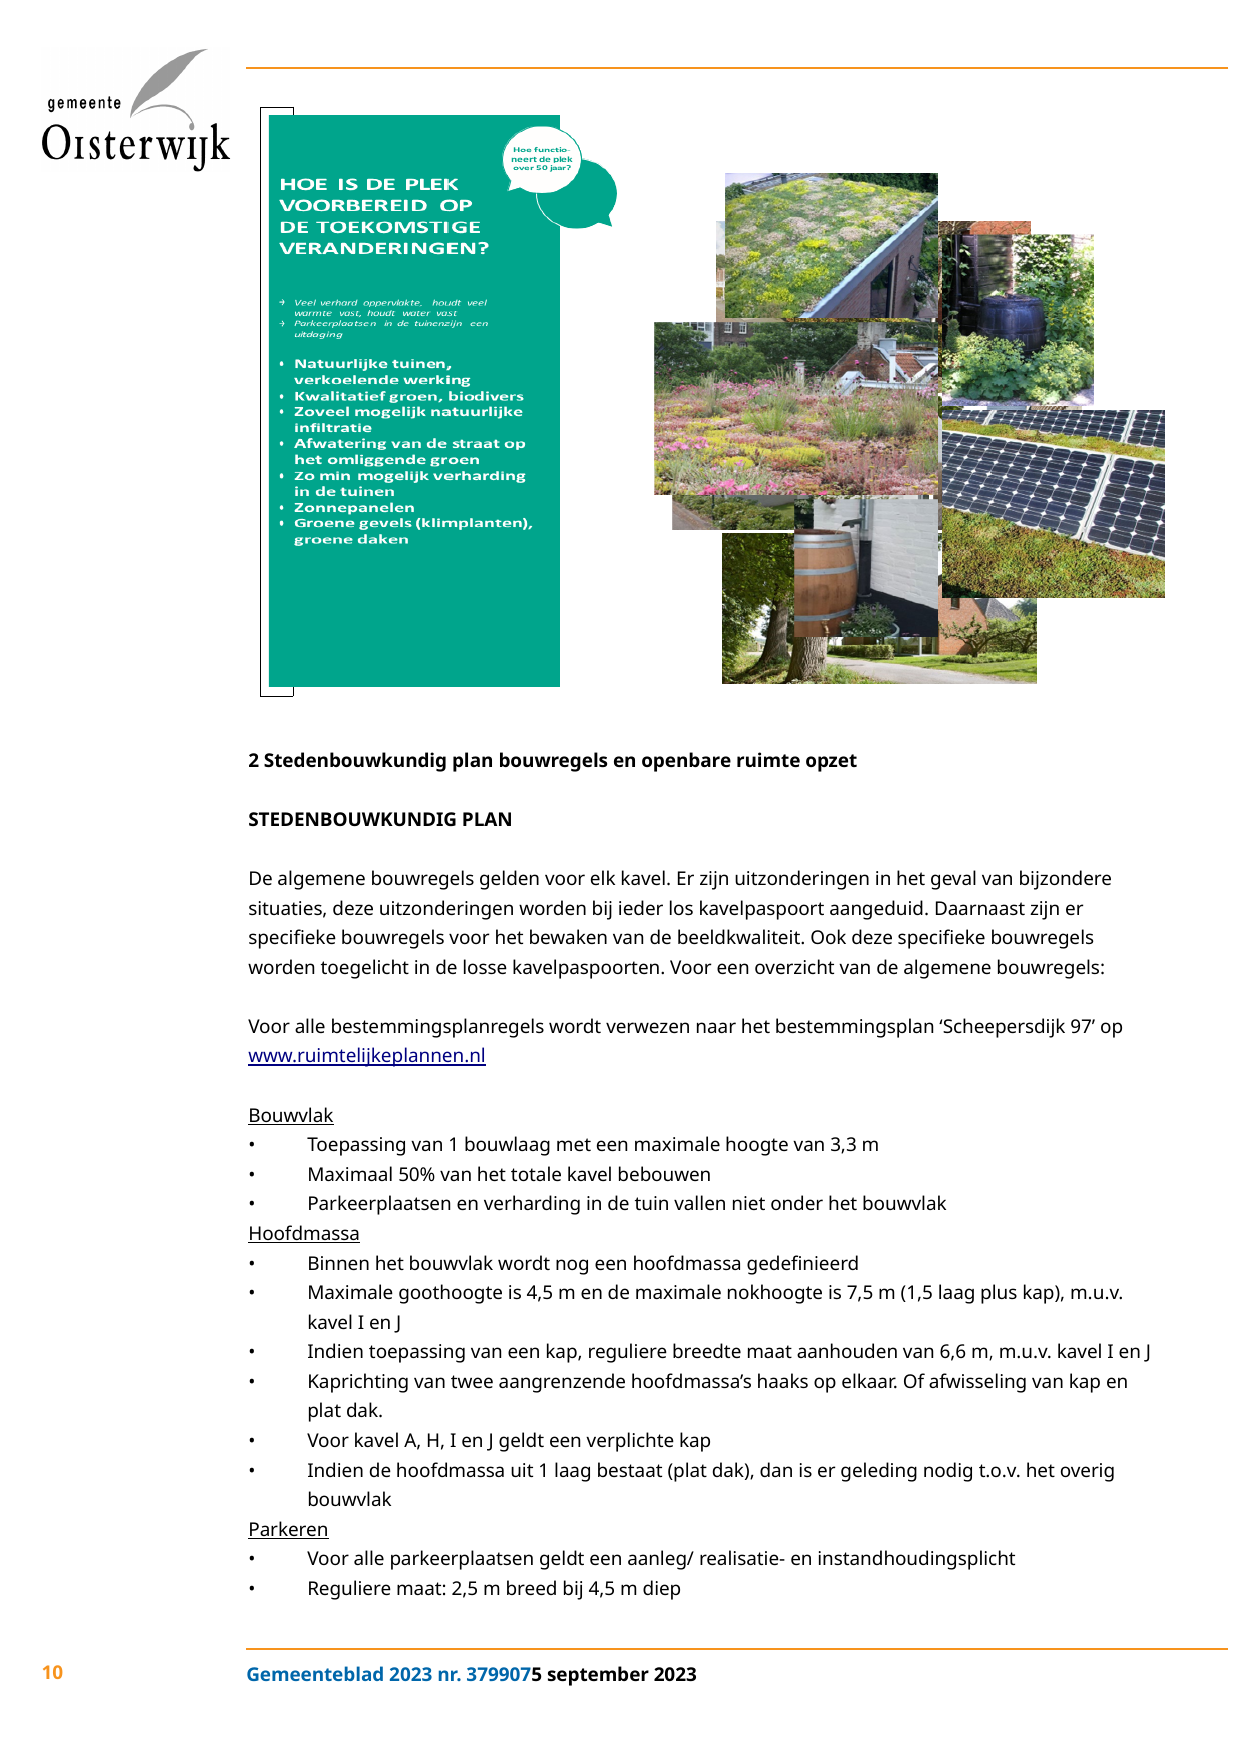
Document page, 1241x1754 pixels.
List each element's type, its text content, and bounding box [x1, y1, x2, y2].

text 2 Stedenbouwkundig plan bouwregels en openbare ruimte opzet [248, 747, 1152, 772]
list Parkeerplaatsen en verharding in de tuin vallen niet onder het bouwvlak [248, 1191, 1152, 1216]
list Indien toepassing van een kap, reguliere breedte maat aanhouden van 6,6 m, m.u.v. kavel I en J [248, 1338, 1152, 1364]
text Parkeren [248, 1516, 1152, 1542]
list Maximale goothoogte is 4,5 m en de maximale nokhoogte is 7,5 m (1,5 laag plus kap), m.u.v. kavel I en J [248, 1279, 1152, 1334]
list Voor alle parkeerplaatsen geldt een aanleg/ realisatie- en instandhoudingsplicht [248, 1546, 1152, 1571]
text Hoofdmassa [248, 1220, 1152, 1246]
list Binnen het bouwvlak wordt nog een hoofdmassa gedefinieerd [248, 1250, 1152, 1275]
list Kaprichting van twee aangrenzende hoofdmassa’s haaks op elkaar. Of afwisseling van kap en plat dak. [248, 1368, 1152, 1423]
text STEDENBOUWKUNDIG PLAN [248, 806, 1152, 832]
list Reguliere maat: 2,5 m breed bij 4,5 m diep [248, 1575, 1152, 1601]
picture [41, 47, 231, 172]
text De algemene bouwregels gelden voor elk kavel. Er zijn uitzonderingen in het geval van bijzondere situaties, deze uitzonderingen worden bij ieder los kavelpaspoort aangeduid. Daarnaast zijn er specifieke bouwregels voor het bewaken van de beeldkwaliteit. Ook deze specifieke bouwregels worden toegelicht in de losse kavelpaspoorten. Voor een overzicht van de algemene bouwregels: [248, 865, 1152, 979]
list Toepassing van 1 bouwlaag met een maximale hoogte van 3,3 m [248, 1131, 1152, 1157]
text Voor alle bestemmingsplanregels wordt verwezen naar het bestemmingsplan ‘Scheepersdijk 97’ op www.ruimtelijkeplannen.nl [248, 1013, 1152, 1068]
list Maximaal 50% van het totale kavel bebouwen [248, 1161, 1152, 1187]
list Indien de hoofdmassa uit 1 laag bestaat (plat dak), dan is er geleding nodig t.o.v. het overig bouwvlak [248, 1457, 1152, 1512]
picture [268, 115, 1173, 687]
text Bouwvlak [248, 1102, 1152, 1127]
list Voor kavel A, H, I en J geldt een verplichte kap [248, 1427, 1152, 1453]
